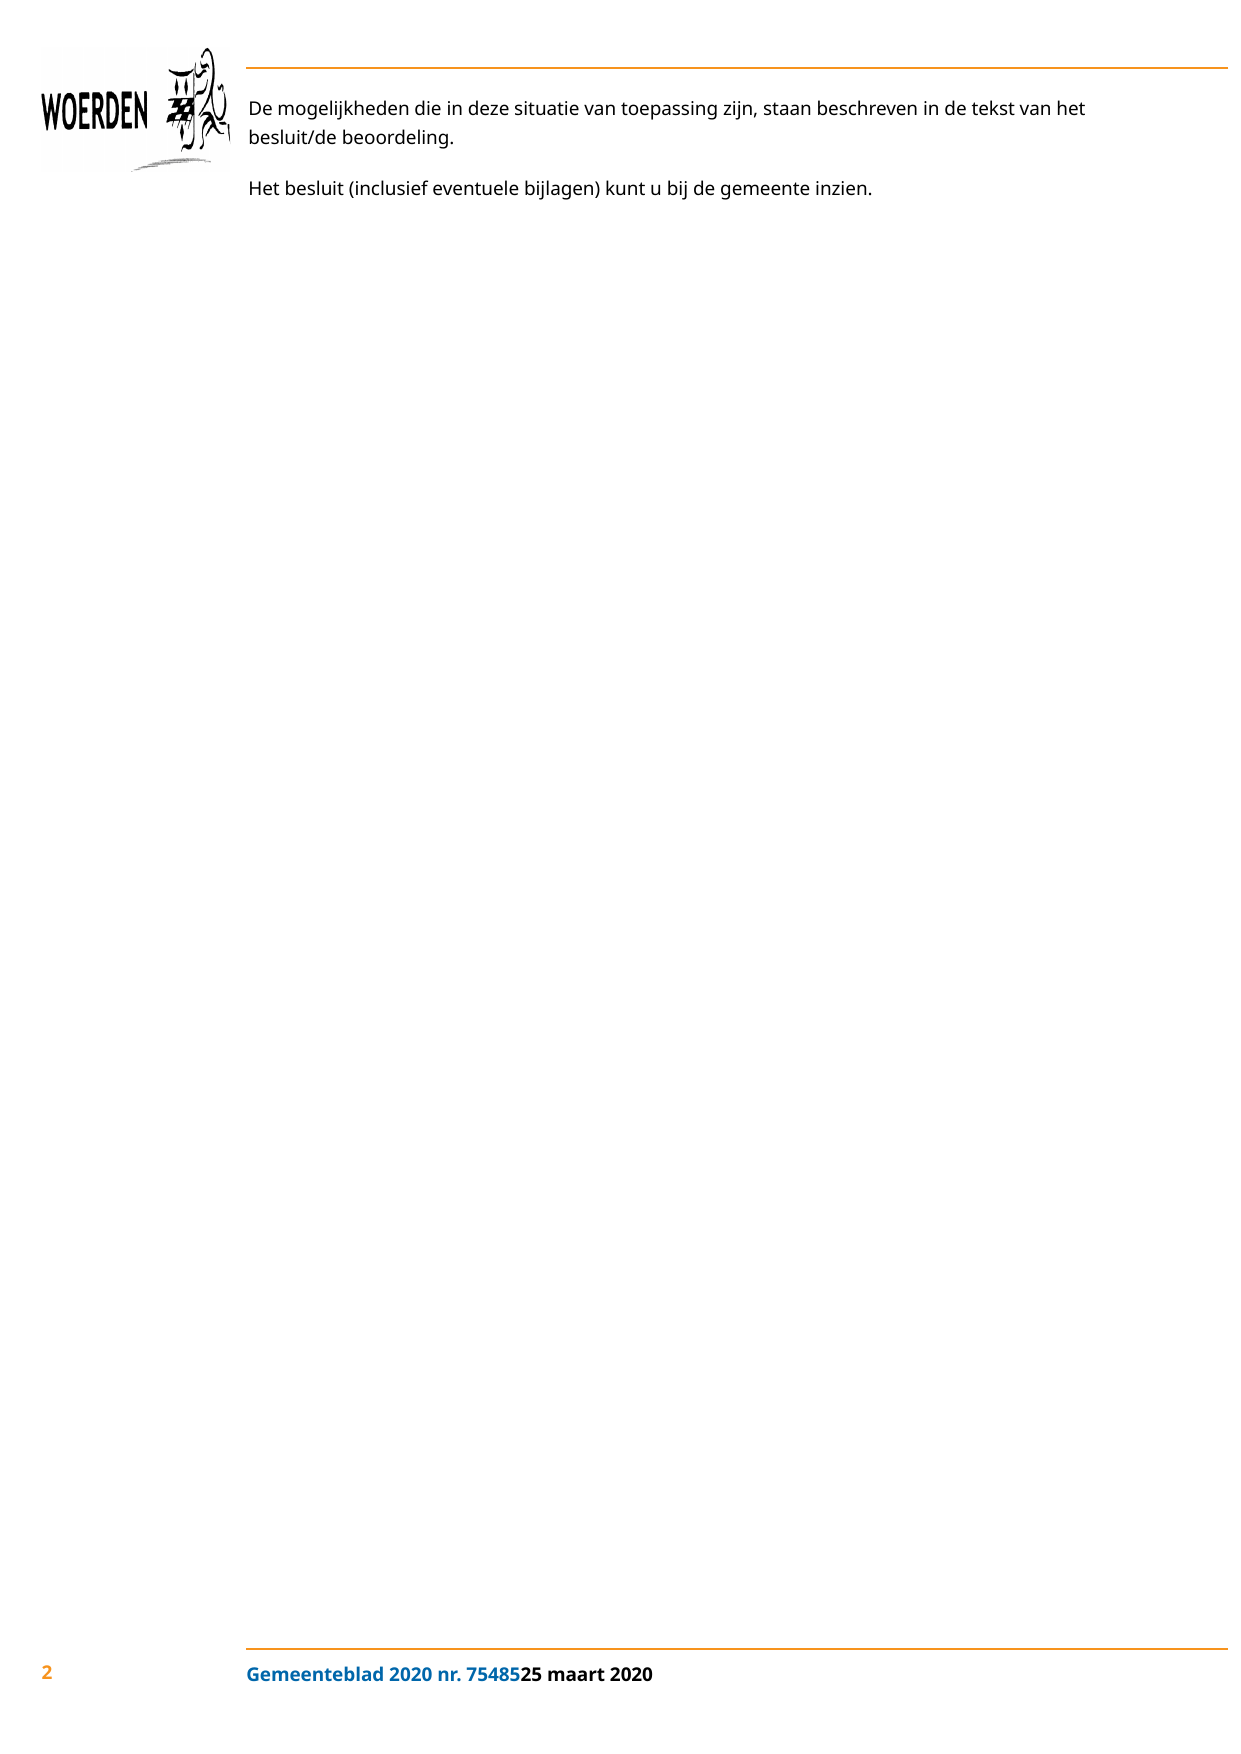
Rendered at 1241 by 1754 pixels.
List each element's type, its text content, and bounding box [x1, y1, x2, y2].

text De mogelijkheden die in deze situatie van toepassing zijn, staan beschreven in de tekst van het besluit/de beoordeling. [248, 95, 1152, 150]
text Het besluit (inclusief eventuele bijlagen) kunt u bij de gemeente inzien. [248, 175, 1152, 201]
picture [41, 47, 231, 172]
